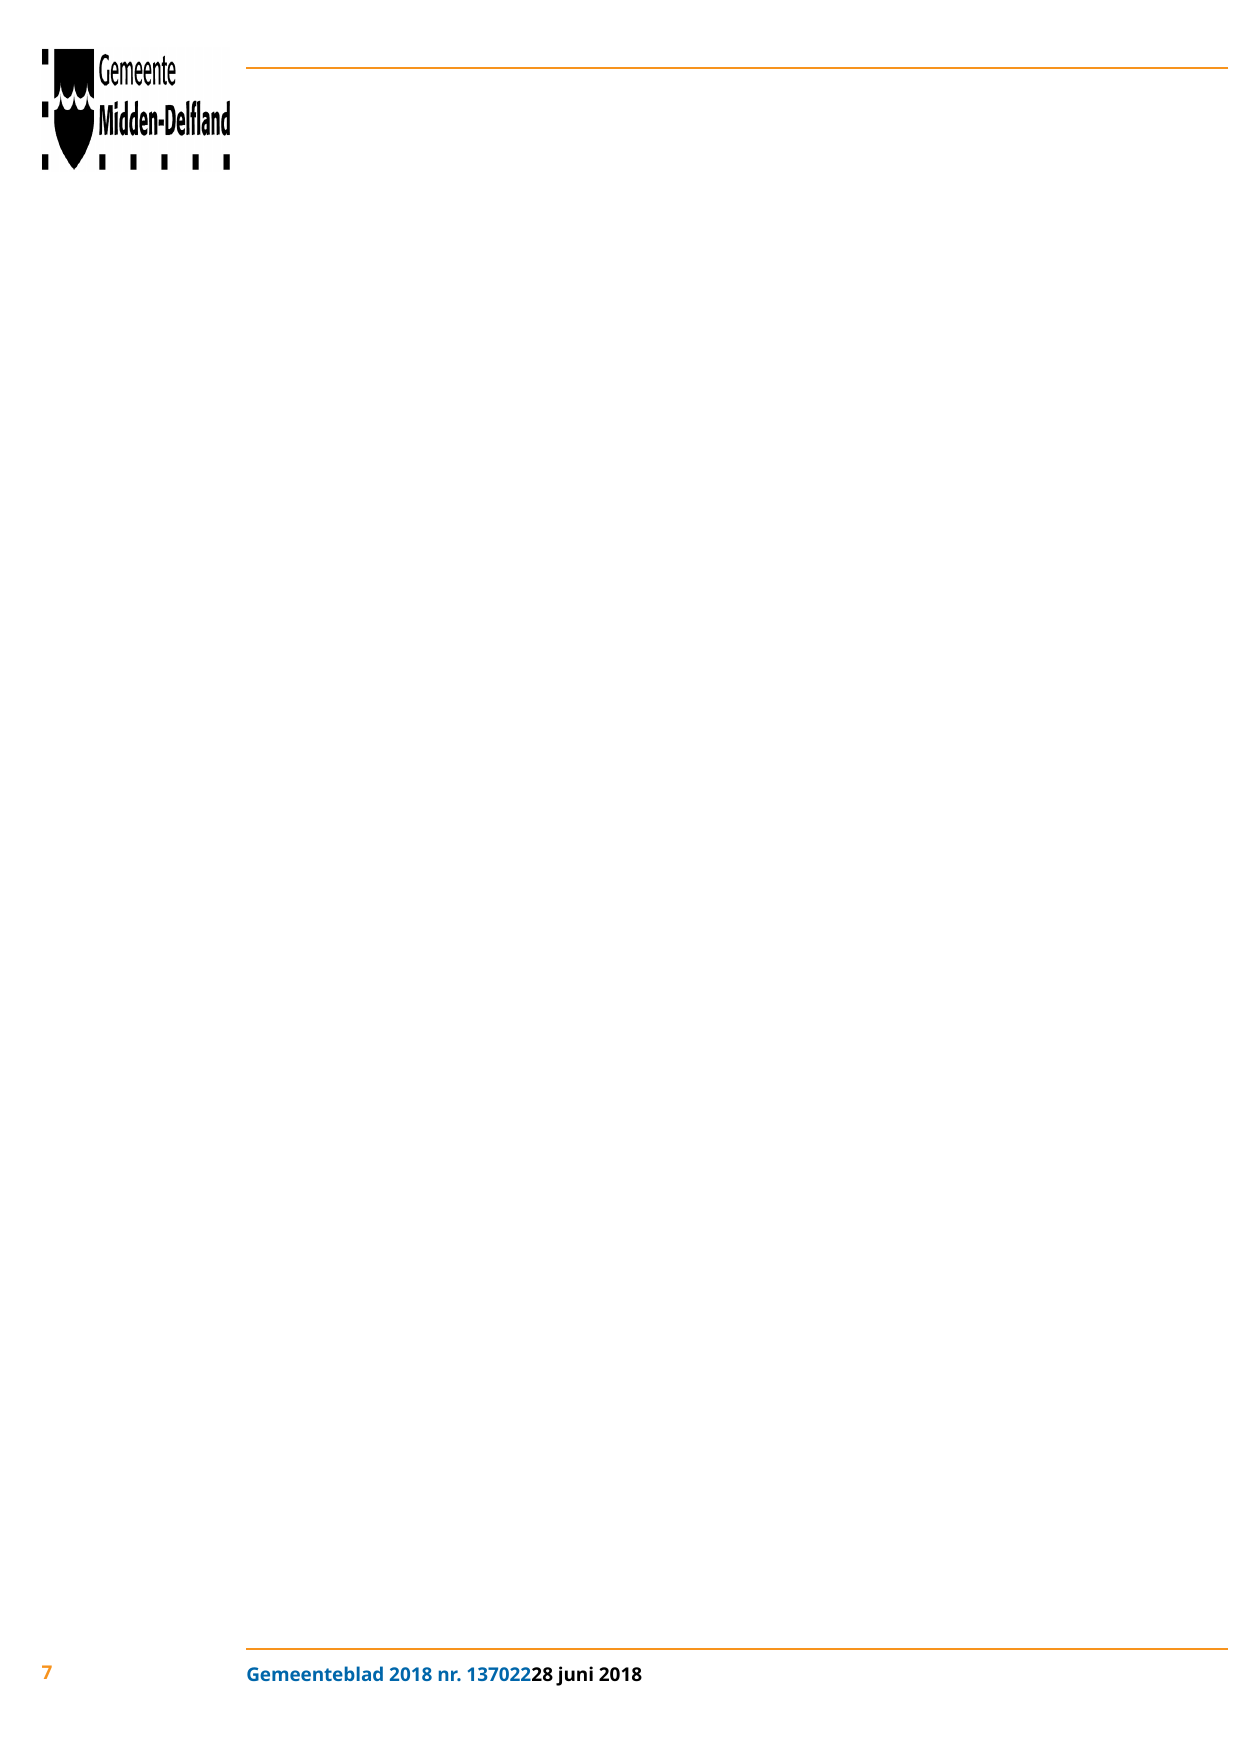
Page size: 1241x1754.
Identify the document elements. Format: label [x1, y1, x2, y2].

picture [41, 47, 231, 172]
